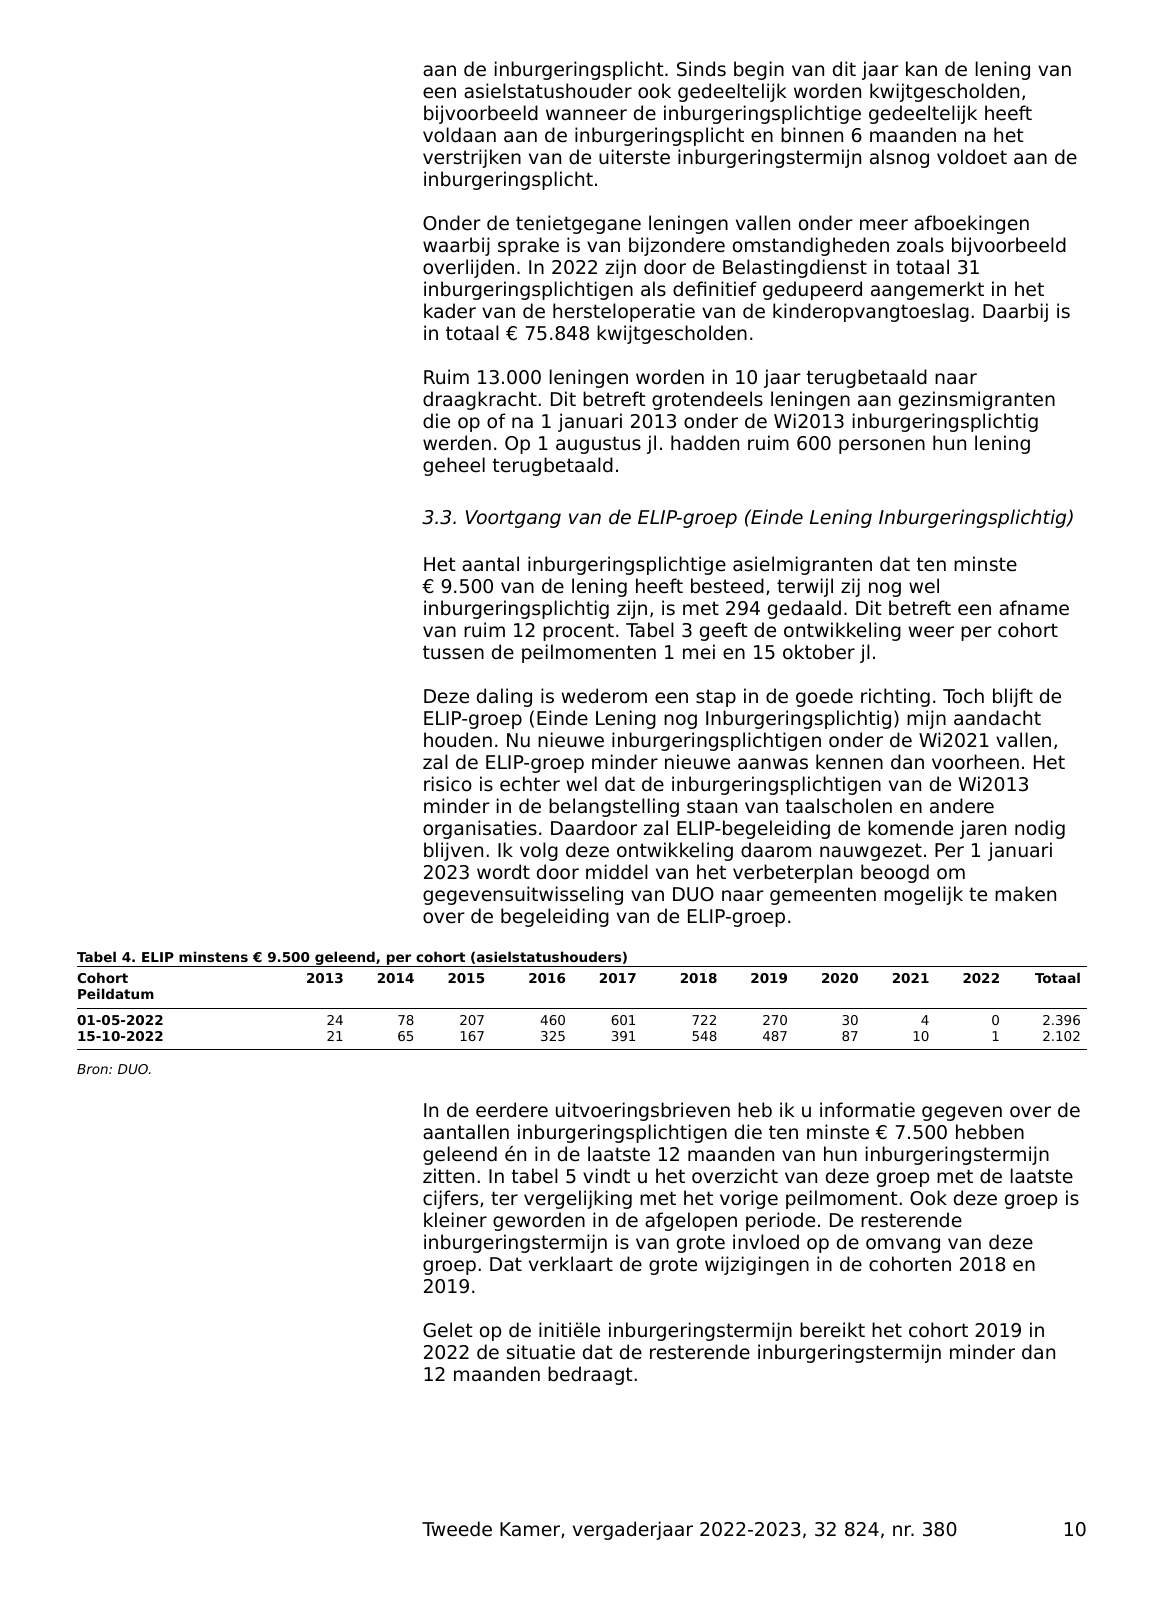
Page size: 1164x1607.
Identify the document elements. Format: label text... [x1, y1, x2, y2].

table_cell 487 [723, 1029, 794, 1049]
table_cell 2017 [572, 967, 642, 1007]
table_cell 2020 [794, 967, 864, 1007]
table_cell 21 [279, 1029, 349, 1049]
table_cell 78 [349, 1009, 420, 1029]
subtitle 3.3. Voortgang van de ELIP-groep (Einde Lening Inburgeringsplichtig) [422, 507, 1087, 529]
table_cell 2013 [279, 967, 349, 1007]
table_cell 460 [491, 1009, 572, 1029]
table_cell 30 [794, 1009, 864, 1029]
table_cell 2015 [420, 967, 491, 1007]
text Gelet op de initiële inburgeringstermijn bereikt het cohort 2019 in 2022 de situatie dat de resterende inburgeringstermijn minder dan 12 maanden bedraagt. [422, 1320, 1087, 1386]
table_cell 325 [491, 1029, 572, 1049]
text aan de inburgeringsplicht. Sinds begin van dit jaar kan de lening van een asielstatushouder ook gedeeltelijk worden kwijtgescholden, bijvoorbeeld wanneer de inburgeringsplichtige gedeeltelijk heeft voldaan aan de inburgeringsplicht en binnen 6 maanden na het verstrijken van de uiterste inburgeringstermijn alsnog voldoet aan de inburgeringsplicht. [422, 59, 1087, 191]
table_cell 2014 [349, 967, 420, 1007]
table_cell 548 [642, 1029, 723, 1049]
table_cell Totaal [1006, 967, 1087, 1007]
text Ruim 13.000 leningen worden in 10 jaar terugbetaald naar draagkracht. Dit betreft grotendeels leningen aan gezinsmigranten die op of na 1 januari 2013 onder de Wi2013 inburgeringsplichtig werden. Op 1 augustus jl. hadden ruim 600 personen hun lening geheel terugbetaald. [422, 367, 1087, 477]
text Het aantal inburgeringsplichtige asielmigranten dat ten minste € 9.500 van de lening heeft besteed, terwijl zij nog wel inburgeringsplichtig zijn, is met 294 gedaald. Dit betreft een afname van ruim 12 procent. Tabel 3 geeft de ontwikkeling weer per cohort tussen de peilmomenten 1 mei en 15 oktober jl. [422, 554, 1087, 664]
table_cell 2019 [723, 967, 794, 1007]
table_cell Bron: DUO. [77, 1050, 1087, 1078]
table_cell 270 [723, 1009, 794, 1029]
table_cell 0 [935, 1009, 1006, 1029]
table_cell 391 [572, 1029, 642, 1049]
table_cell 65 [349, 1029, 420, 1049]
table_cell 2.396 [1006, 1009, 1087, 1029]
table_cell 2021 [864, 967, 935, 1007]
table_cell 2.102 [1006, 1029, 1087, 1049]
table_cell 2022 [935, 967, 1006, 1007]
table_cell 2016 [491, 967, 572, 1007]
table_cell 10 [864, 1029, 935, 1049]
table_cell 722 [642, 1009, 723, 1029]
table_header Tabel 4. ELIP minstens € 9.500 geleend, per cohort (asielstatushouders) [77, 950, 1087, 966]
table_cell 167 [420, 1029, 491, 1049]
text Deze daling is wederom een stap in de goede richting. Toch blijft de ELIP-groep (Einde Lening nog Inburgeringsplichtig) mijn aandacht houden. Nu nieuwe inburgeringsplichtigen onder de Wi2021 vallen, zal de ELIP-groep minder nieuwe aanwas kennen dan voorheen. Het risico is echter wel dat de inburgeringsplichtigen van de Wi2013 minder in de belangstelling staan van taalscholen en andere organisaties. Daardoor zal ELIP-begeleiding de komende jaren nodig blijven. Ik volg deze ontwikkeling daarom nauwgezet. Per 1 januari 2023 wordt door middel van het verbeterplan beoogd om gegevensuitwisseling van DUO naar gemeenten mogelijk te maken over de begeleiding van de ELIP-groep. [422, 686, 1087, 928]
table_cell 24 [279, 1009, 349, 1029]
table_cell 2018 [642, 967, 723, 1007]
table_cell 1 [935, 1029, 1006, 1049]
table_cell 207 [420, 1009, 491, 1029]
table_cell 01-05-2022 [77, 1009, 279, 1029]
table_cell 601 [572, 1009, 642, 1029]
table_cell 15-10-2022 [77, 1029, 279, 1049]
table_cell 4 [864, 1009, 935, 1029]
table_cell 87 [794, 1029, 864, 1049]
table_cell Cohort Peildatum [77, 967, 279, 1007]
text Onder de tenietgegane leningen vallen onder meer afboekingen waarbij sprake is van bijzondere omstandigheden zoals bijvoorbeeld overlijden. In 2022 zijn door de Belastingdienst in totaal 31 inburgeringsplichtigen als definitief gedupeerd aangemerkt in het kader van de hersteloperatie van de kinderopvangtoeslag. Daarbij is in totaal € 75.848 kwijtgescholden. [422, 213, 1087, 345]
text In de eerdere uitvoeringsbrieven heb ik u informatie gegeven over de aantallen inburgeringsplichtigen die ten minste € 7.500 hebben geleend én in de laatste 12 maanden van hun inburgeringstermijn zitten. In tabel 5 vindt u het overzicht van deze groep met de laatste cijfers, ter vergelijking met het vorige peilmoment. Ook deze groep is kleiner geworden in de afgelopen periode. De resterende inburgeringstermijn is van grote invloed op de omvang van deze groep. Dat verklaart de grote wijzigingen in de cohorten 2018 en 2019. [422, 1100, 1087, 1298]
